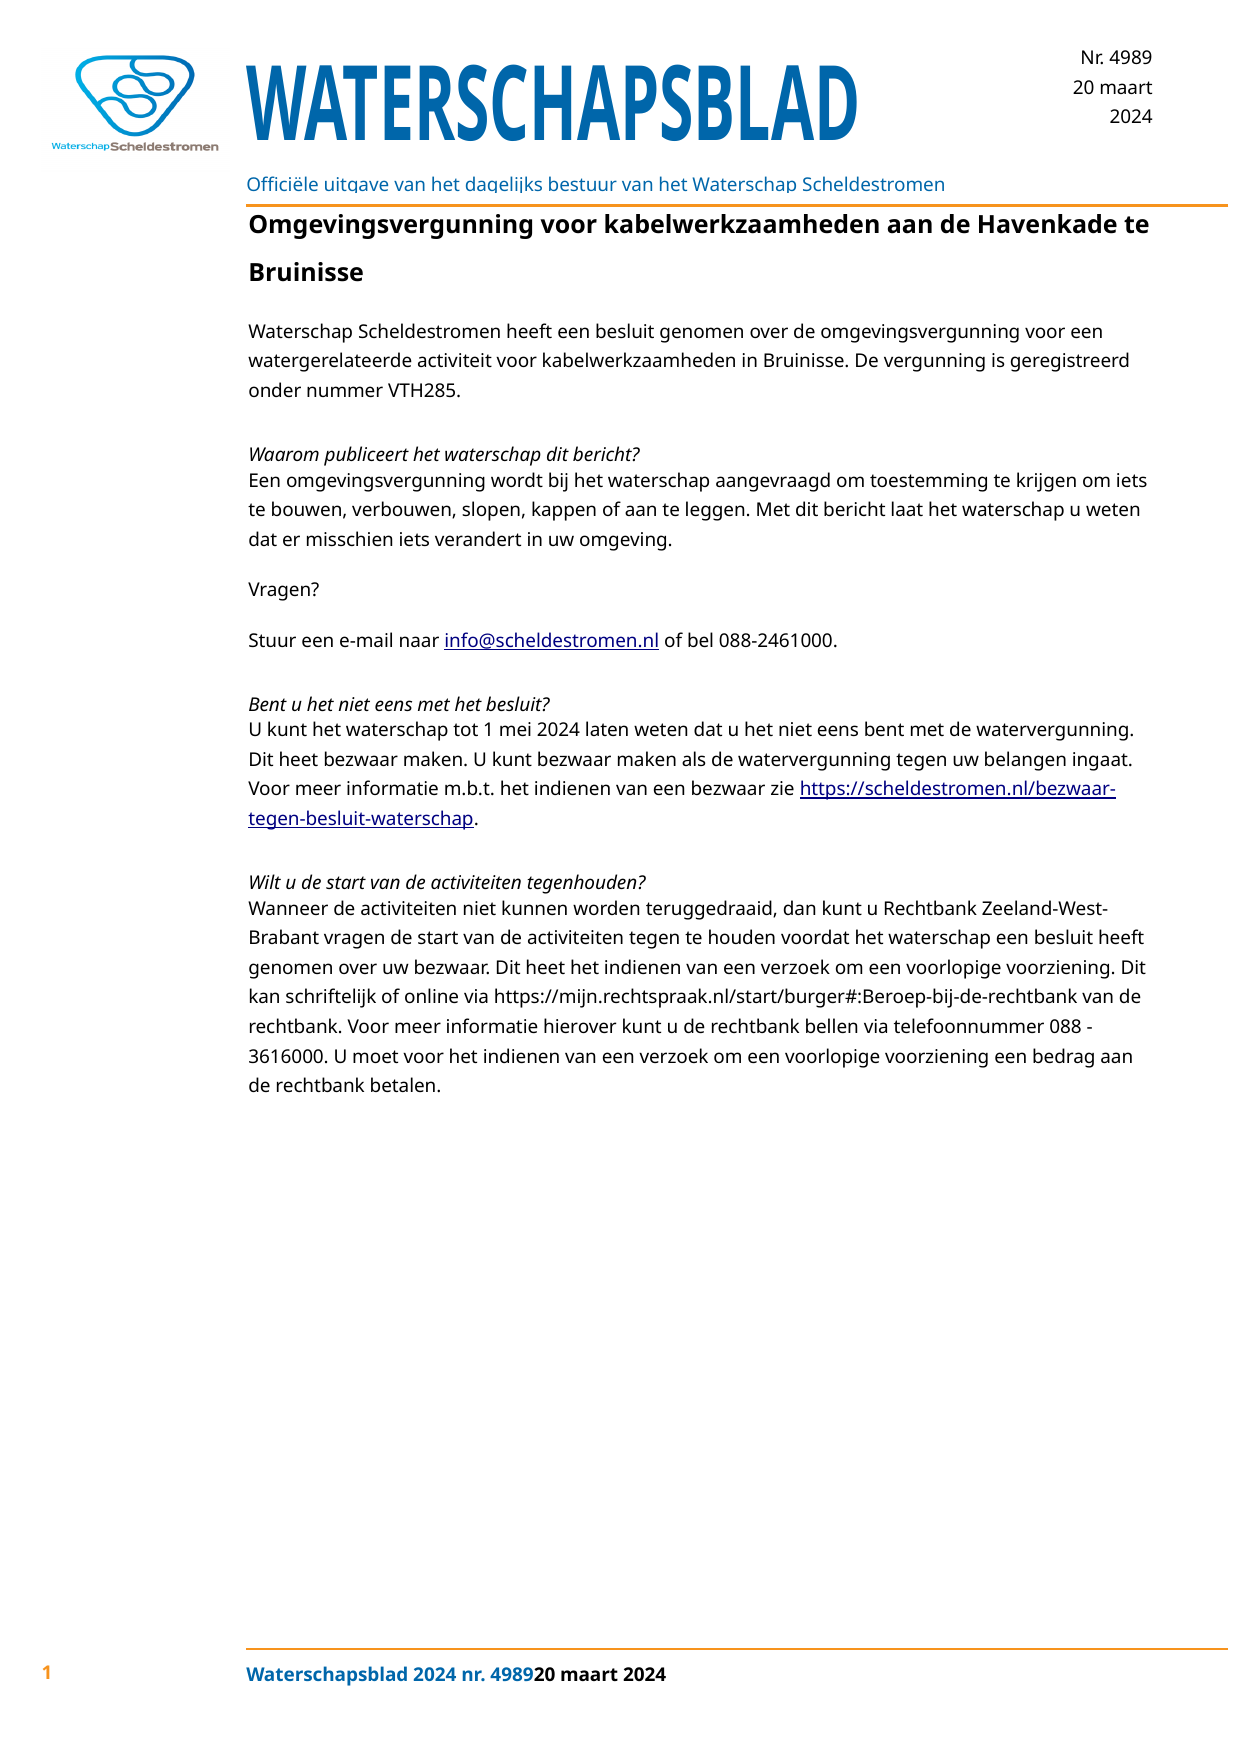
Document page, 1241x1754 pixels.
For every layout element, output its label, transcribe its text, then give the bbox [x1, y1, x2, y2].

text U kunt het waterschap tot 1 mei 2024 laten weten dat u het niet eens bent met de watervergunning. Dit heet bezwaar maken. U kunt bezwaar maken als de watervergunning tegen uw belangen ingaat. Voor meer informatie m.b.t. het indienen van een bezwaar zie https://scheldestromen.nl/bezwaar-tegen-besluit-waterschap. [248, 716, 1152, 831]
text Wanneer de activiteiten niet kunnen worden teruggedraaid, dan kunt u Rechtbank Zeeland-West-Brabant vragen de start van de activiteiten tegen te houden voordat het waterschap een besluit heeft genomen over uw bezwaar. Dit heet het indienen van een verzoek om een voorlopige voorziening. Dit kan schriftelijk of online via https://mijn.rechtspraak.nl/start/burger#:Beroep-bij-de-rechtbank van de rechtbank. Voor meer informatie hierover kunt u de rechtbank bellen via telefoonnummer 088 - 3616000. U moet voor het indienen van een verzoek om een voorlopige voorziening een bedrag aan de rechtbank betalen. [248, 895, 1152, 1098]
text Stuur een e-mail naar info@scheldestromen.nl of bel 088-2461000. [248, 627, 1152, 652]
picture [41, 47, 231, 172]
text Omgevingsvergunning voor kabelwerkzaamheden aan de Havenkade te Bruinisse [248, 207, 1152, 288]
text Een omgevingsvergunning wordt bij het waterschap aangevraagd om toestemming te krijgen om iets te bouwen, verbouwen, slopen, kappen of aan te leggen. Met dit bericht laat het waterschap u weten dat er misschien iets verandert in uw omgeving. [248, 467, 1152, 552]
text Bent u het niet eens met het besluit? [248, 691, 1152, 716]
text Wilt u de start van de activiteiten tegenhouden? [248, 869, 1152, 895]
text Waterschap Scheldestromen heeft een besluit genomen over de omgevingsvergunning voor een watergerelateerde activiteit voor kabelwerkzaamheden in Bruinisse. De vergunning is geregistreerd onder nummer VTH285. [248, 318, 1152, 403]
text Waarom publiceert het waterschap dit bericht? [248, 441, 1152, 467]
text Vragen? [248, 576, 1152, 602]
